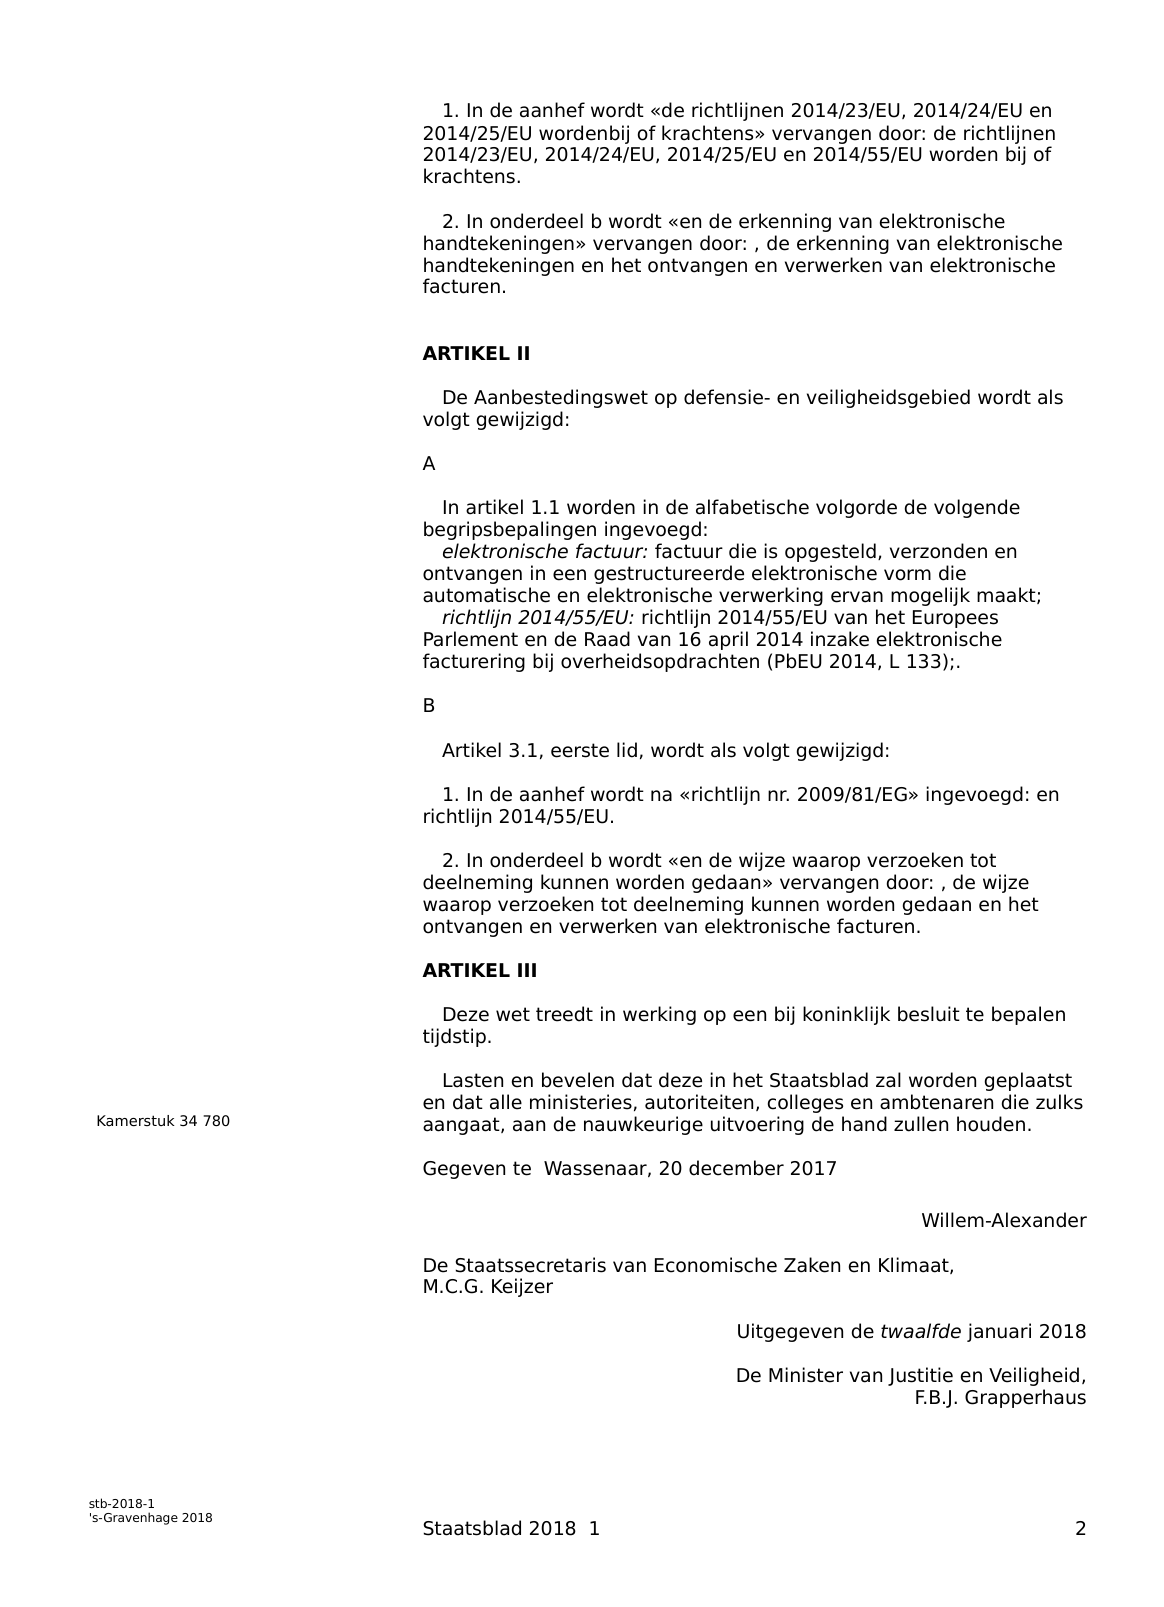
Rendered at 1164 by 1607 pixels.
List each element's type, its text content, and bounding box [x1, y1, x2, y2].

text Willem-Alexander [422, 1210, 1087, 1232]
text A [422, 453, 1087, 475]
text Deze wet treedt in werking op een bij koninklijk besluit te bepalen tijdstip. [422, 1004, 1087, 1048]
text richtlijn 2014/55/EU: richtlijn 2014/55/EU van het Europees Parlement en de Raad van 16 april 2014 inzake elektronische facturering bij overheidsopdrachten (PbEU 2014, L 133);. [422, 607, 1087, 673]
subtitle ARTIKEL III [422, 960, 1087, 982]
text 2. In onderdeel b wordt «en de erkenning van elektronische handtekeningen» vervangen door: , de erkenning van elektronische handtekeningen en het ontvangen en verwerken van elektronische facturen. [422, 211, 1087, 298]
text Lasten en bevelen dat deze in het Staatsblad zal worden geplaatst en dat alle ministeries, autoriteiten, colleges en ambtenaren die zulks aangaat, aan de nauwkeurige uitvoering de hand zullen houden. [422, 1070, 1087, 1136]
text 2. In onderdeel b wordt «en de wijze waarop verzoeken tot deelneming kunnen worden gedaan» vervangen door: , de wijze waarop verzoeken tot deelneming kunnen worden gedaan en het ontvangen en verwerken van elektronische facturen. [422, 850, 1087, 938]
text Gegeven te Wassenaar, 20 december 2017 [422, 1158, 1087, 1180]
text In artikel 1.1 worden in de alfabetische volgorde de volgende begripsbepalingen ingevoegd: [422, 497, 1087, 541]
text Uitgegeven de twaalfde januari 2018 [422, 1321, 1087, 1343]
text 1. In de aanhef wordt na «richtlijn nr. 2009/81/EG» ingevoegd: en richtlijn 2014/55/EU. [422, 784, 1087, 828]
text elektronische factuur: factuur die is opgesteld, verzonden en ontvangen in een gestructureerde elektronische vorm die automatische en elektronische verwerking ervan mogelijk maakt; [422, 541, 1087, 607]
text Artikel 3.1, eerste lid, wordt als volgt gewijzigd: [422, 739, 1087, 761]
text De Minister van Justitie en Veiligheid, F.B.J. Grapperhaus [422, 1365, 1087, 1409]
text 's-Gravenhage 2018 [88, 1511, 323, 1525]
text stb-2018-1 [88, 1497, 323, 1511]
text De Aanbestedingswet op defensie- en veiligheidsgebied wordt als volgt gewijzigd: [422, 387, 1087, 431]
text Kamerstuk 34 780 [77, 1113, 396, 1130]
text De Staatssecretaris van Economische Zaken en Klimaat, M.C.G. Keijzer [422, 1254, 1087, 1298]
subtitle ARTIKEL II [422, 343, 1087, 365]
text B [422, 695, 1087, 717]
text 1. In de aanhef wordt «de richtlijnen 2014/23/EU, 2014/24/EU en 2014/25/EU wordenbij of krachtens» vervangen door: de richtlijnen 2014/23/EU, 2014/24/EU, 2014/25/EU en 2014/55/EU worden bij of krachtens. [422, 100, 1087, 188]
